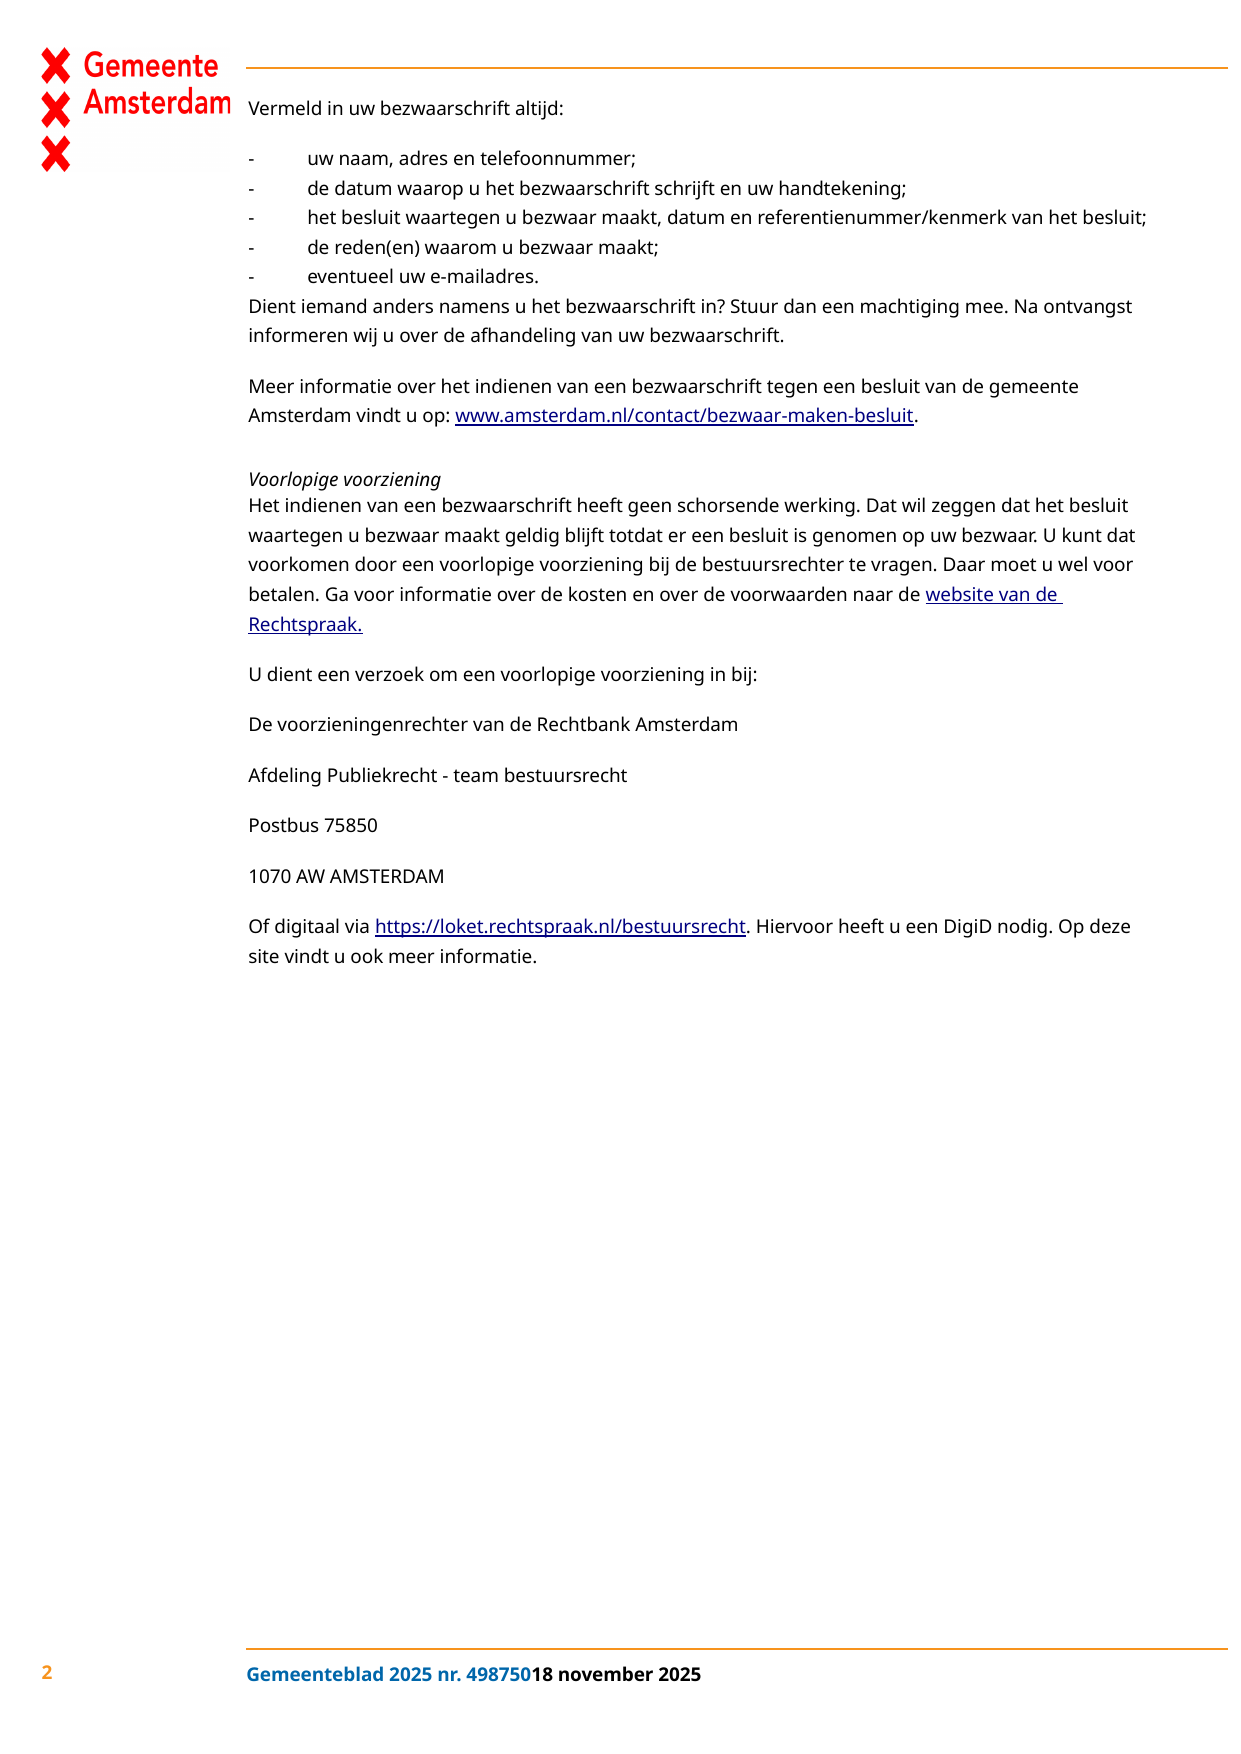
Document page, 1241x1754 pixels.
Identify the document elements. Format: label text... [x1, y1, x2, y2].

text Vermeld in uw bezwaarschrift altijd: [248, 95, 1152, 121]
text Dient iemand anders namens u het bezwaarschrift in? Stuur dan een machtiging mee. Na ontvangst informeren wij u over de afhandeling van uw bezwaarschrift. [248, 293, 1152, 348]
text 1070 AW AMSTERDAM [248, 863, 1152, 888]
list de reden(en) waarom u bezwaar maakt; [248, 234, 1152, 260]
text Of digitaal via https://loket.rechtspraak.nl/bestuursrecht. Hiervoor heeft u een DigiD nodig. Op deze site vindt u ook meer informatie. [248, 913, 1152, 968]
text De voorzieningenrechter van de Rechtbank Amsterdam [248, 712, 1152, 737]
text Voorlopige voorziening [248, 467, 1152, 492]
list eventueel uw e-mailadres. [248, 263, 1152, 289]
picture [41, 47, 231, 172]
text Het indienen van een bezwaarschrift heeft geen schorsende werking. Dat wil zeggen dat het besluit waartegen u bezwaar maakt geldig blijft totdat er een besluit is genomen op uw bezwaar. U kunt dat voorkomen door een voorlopige voorziening bij de bestuursrechter te vragen. Daar moet u wel voor betalen. Ga voor informatie over de kosten en over de voorwaarden naar de website van de Rechtspraak. [248, 492, 1152, 636]
text U dient een verzoek om een voorlopige voorziening in bij: [248, 661, 1152, 687]
text Postbus 75850 [248, 812, 1152, 838]
text Afdeling Publiekrecht - team bestuursrecht [248, 762, 1152, 788]
list de datum waarop u het bezwaarschrift schrijft en uw handtekening; [248, 175, 1152, 201]
list het besluit waartegen u bezwaar maakt, datum en referentienummer/kenmerk van het besluit; [248, 204, 1152, 230]
list uw naam, adres en telefoonnummer; [248, 145, 1152, 171]
text Meer informatie over het indienen van een bezwaarschrift tegen een besluit van de gemeente Amsterdam vindt u op: www.amsterdam.nl/contact/bezwaar-maken-besluit. [248, 373, 1152, 428]
